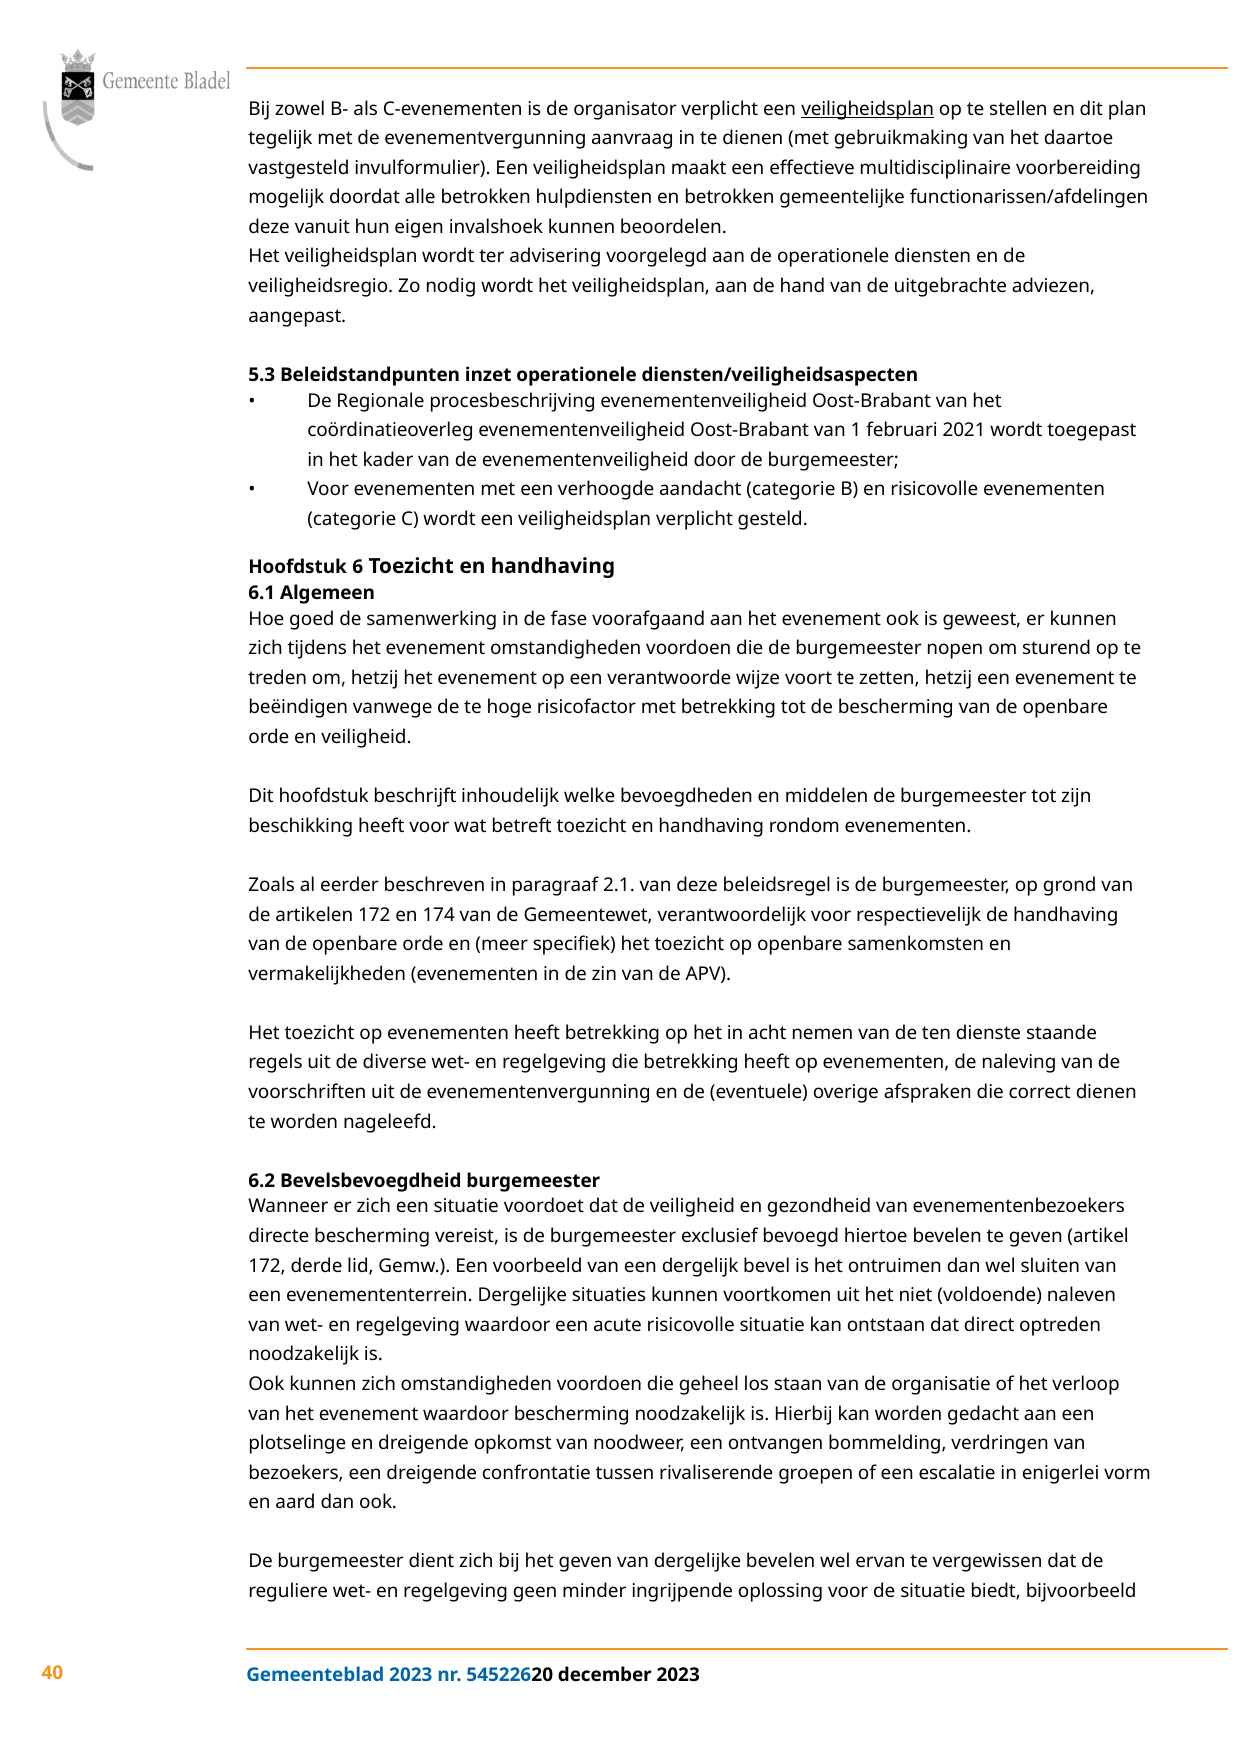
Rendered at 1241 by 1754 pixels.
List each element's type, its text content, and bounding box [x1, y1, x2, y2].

list De Regionale procesbeschrijving evenementenveiligheid Oost-Brabant van het coördinatieoverleg evenementenveiligheid Oost-Brabant van 1 februari 2021 wordt toegepast in het kader van de evenementenveiligheid door de burgemeester; [248, 387, 1152, 472]
text Hoofdstuk 6 Toezicht en handhaving [248, 551, 1152, 579]
text De burgemeester dient zich bij het geven van dergelijke bevelen wel ervan te vergewissen dat de reguliere wet- en regelgeving geen minder ingrijpende oplossing voor de situatie biedt, bijvoorbeeld [248, 1548, 1152, 1603]
text Het toezicht op evenementen heeft betrekking op het in acht nemen van de ten dienste staande regels uit de diverse wet- en regelgeving die betrekking heeft op evenementen, de naleving van de voorschriften uit de evenementenvergunning en de (eventuele) overige afspraken die correct dienen te worden nageleefd. [248, 1019, 1152, 1133]
list Voor evenementen met een verhoogde aandacht (categorie B) en risicovolle evenementen (categorie C) wordt een veiligheidsplan verplicht gesteld. [248, 476, 1152, 531]
text Ook kunnen zich omstandigheden voordoen die geheel los staan van de organisatie of het verloop van het evenement waardoor bescherming noodzakelijk is. Hierbij kan worden gedacht aan een plotselinge en dreigende opkomst van noodweer, een ontvangen bommelding, verdringen van bezoekers, een dreigende confrontatie tussen rivaliserende groepen of een escalatie in enigerlei vorm en aard dan ook. [248, 1370, 1152, 1514]
picture [41, 47, 231, 172]
text 6.2 Bevelsbevoegdheid burgemeester [248, 1167, 1152, 1193]
text 5.3 Beleidstandpunten inzet operationele diensten/veiligheidsaspecten [248, 361, 1152, 387]
text Bij zowel B- als C-evenementen is de organisator verplicht een veiligheidsplan op te stellen en dit plan tegelijk met de evenementvergunning aanvraag in te dienen (met gebruikmaking van het daartoe vastgesteld invulformulier). Een veiligheidsplan maakt een effectieve multidisciplinaire voorbereiding mogelijk doordat alle betrokken hulpdiensten en betrokken gemeentelijke functionarissen/afdelingen deze vanuit hun eigen invalshoek kunnen beoordelen. [248, 95, 1152, 239]
text Dit hoofdstuk beschrijft inhoudelijk welke bevoegdheden en middelen de burgemeester tot zijn beschikking heeft voor wat betreft toezicht en handhaving rondom evenementen. [248, 782, 1152, 838]
text Wanneer er zich een situatie voordoet dat de veiligheid en gezondheid van evenementenbezoekers directe bescherming vereist, is de burgemeester exclusief bevoegd hiertoe bevelen te geven (artikel 172, derde lid, Gemw.). Een voorbeeld van een dergelijk bevel is het ontruimen dan wel sluiten van een evenemententerrein. Dergelijke situaties kunnen voortkomen uit het niet (voldoende) naleven van wet- en regelgeving waardoor een acute risicovolle situatie kan ontstaan dat direct optreden noodzakelijk is. [248, 1193, 1152, 1366]
text Hoe goed de samenwerking in de fase voorafgaand aan het evenement ook is geweest, er kunnen zich tijdens het evenement omstandigheden voordoen die de burgemeester nopen om sturend op te treden om, hetzij het evenement op een verantwoorde wijze voort te zetten, hetzij een evenement te beëindigen vanwege de te hoge risicofactor met betrekking tot de bescherming van de openbare orde en veiligheid. [248, 605, 1152, 749]
text Het veiligheidsplan wordt ter advisering voorgelegd aan de operationele diensten en de veiligheidsregio. Zo nodig wordt het veiligheidsplan, aan de hand van de uitgebrachte adviezen, aangepast. [248, 243, 1152, 328]
text Zoals al eerder beschreven in paragraaf 2.1. van deze beleidsregel is de burgemeester, op grond van de artikelen 172 en 174 van de Gemeentewet, verantwoordelijk voor respectievelijk de handhaving van de openbare orde en (meer specifiek) het toezicht op openbare samenkomsten en vermakelijkheden (evenementen in de zin van de APV). [248, 871, 1152, 986]
text 6.1 Algemeen [248, 579, 1152, 605]
